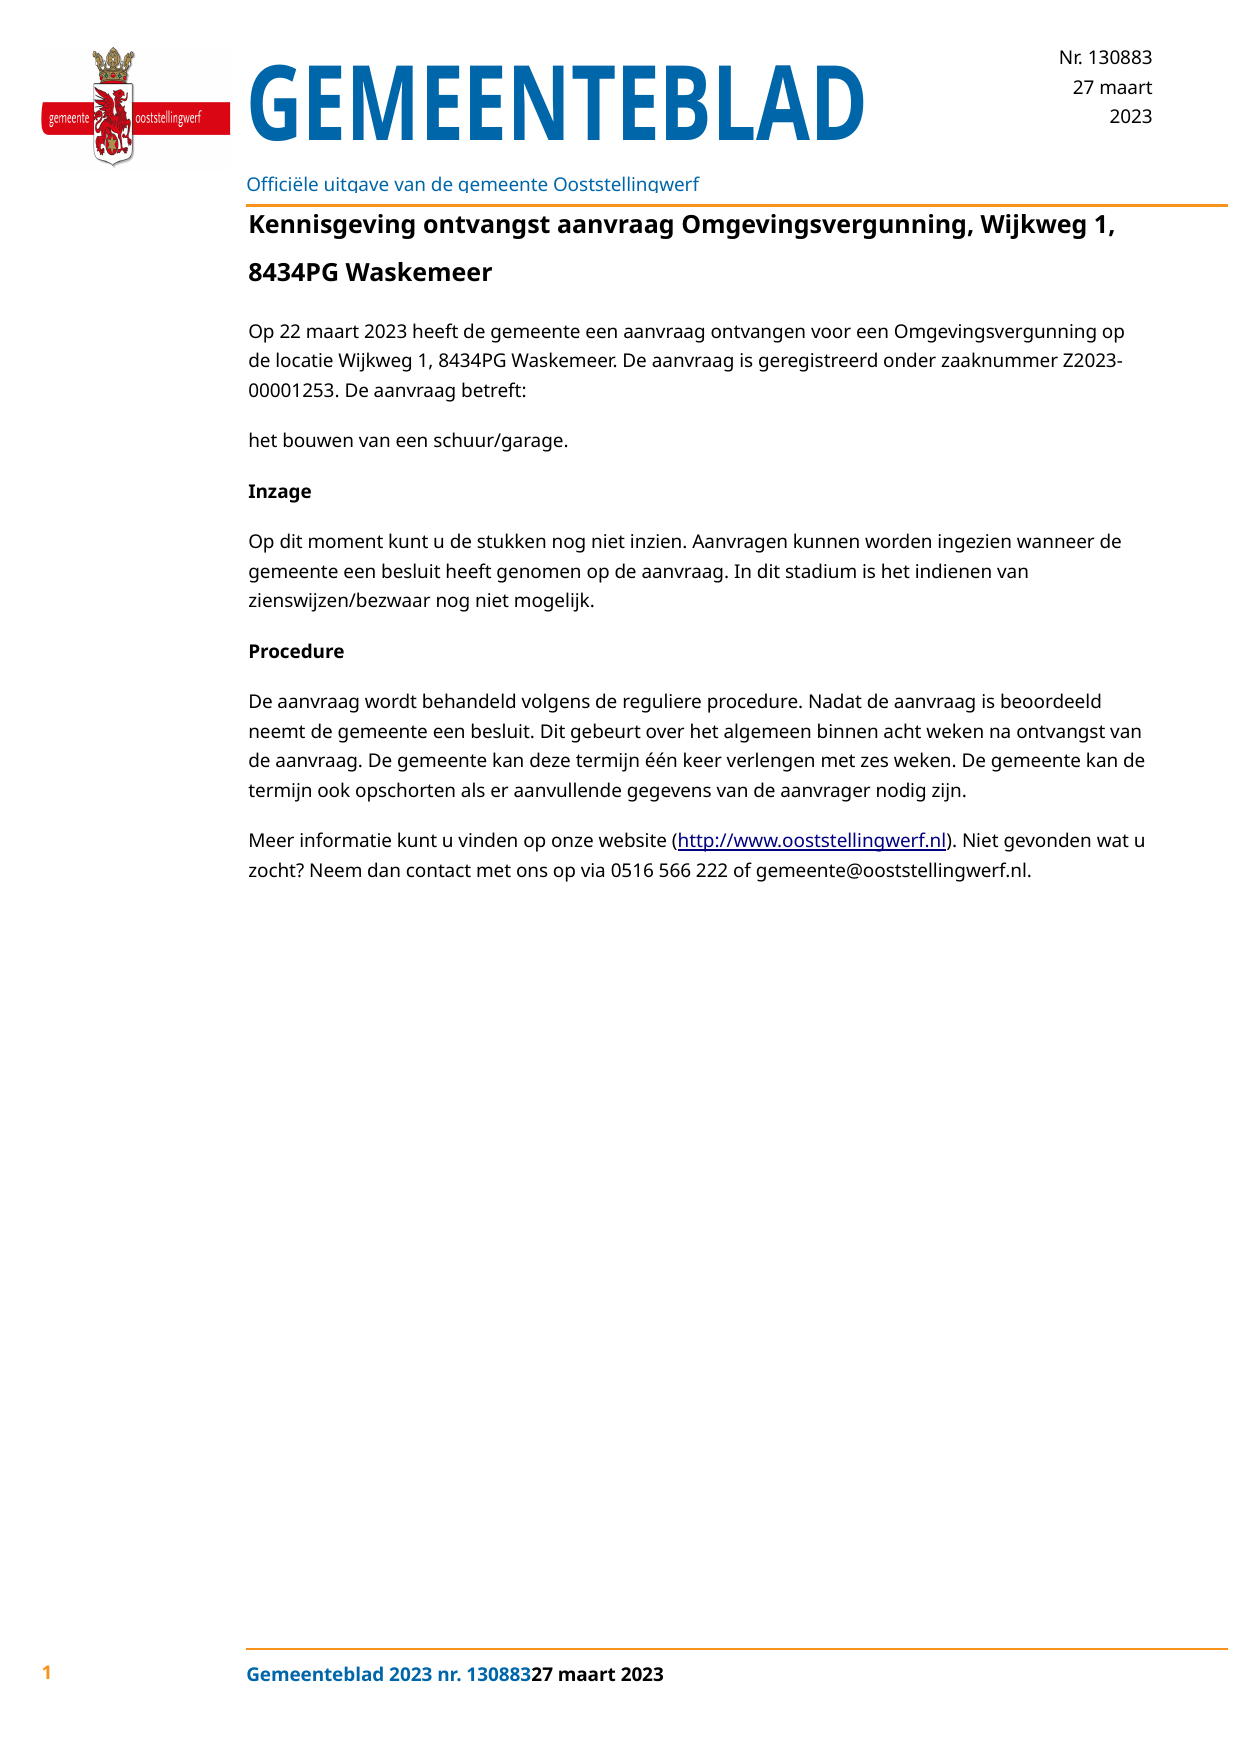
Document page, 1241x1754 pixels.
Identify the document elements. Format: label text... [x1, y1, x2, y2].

text Op 22 maart 2023 heeft de gemeente een aanvraag ontvangen voor een Omgevingsvergunning op de locatie Wijkweg 1, 8434PG Waskemeer. De aanvraag is geregistreerd onder zaaknummer Z2023-00001253. De aanvraag betreft: [248, 318, 1152, 403]
text Meer informatie kunt u vinden op onze website (http://www.ooststellingwerf.nl). Niet gevonden wat u zocht? Neem dan contact met ons op via 0516 566 222 of gemeente@ooststellingwerf.nl. [248, 827, 1152, 883]
text Kennisgeving ontvangst aanvraag Omgevingsvergunning, Wijkweg 1, 8434PG Waskemeer [248, 207, 1152, 288]
text Inzage [248, 478, 1152, 504]
picture [41, 47, 231, 172]
text De aanvraag wordt behandeld volgens de reguliere procedure. Nadat de aanvraag is beoordeeld neemt de gemeente een besluit. Dit gebeurt over het algemeen binnen acht weken na ontvangst van de aanvraag. De gemeente kan deze termijn één keer verlengen met zes weken. De gemeente kan de termijn ook opschorten als er aanvullende gegevens van de aanvrager nodig zijn. [248, 688, 1152, 803]
text Procedure [248, 638, 1152, 664]
text Op dit moment kunt u de stukken nog niet inzien. Aanvragen kunnen worden ingezien wanneer de gemeente een besluit heeft genomen op de aanvraag. In dit stadium is het indienen van zienswijzen/bezwaar nog niet mogelijk. [248, 528, 1152, 613]
text het bouwen van een schuur/garage. [248, 427, 1152, 453]
